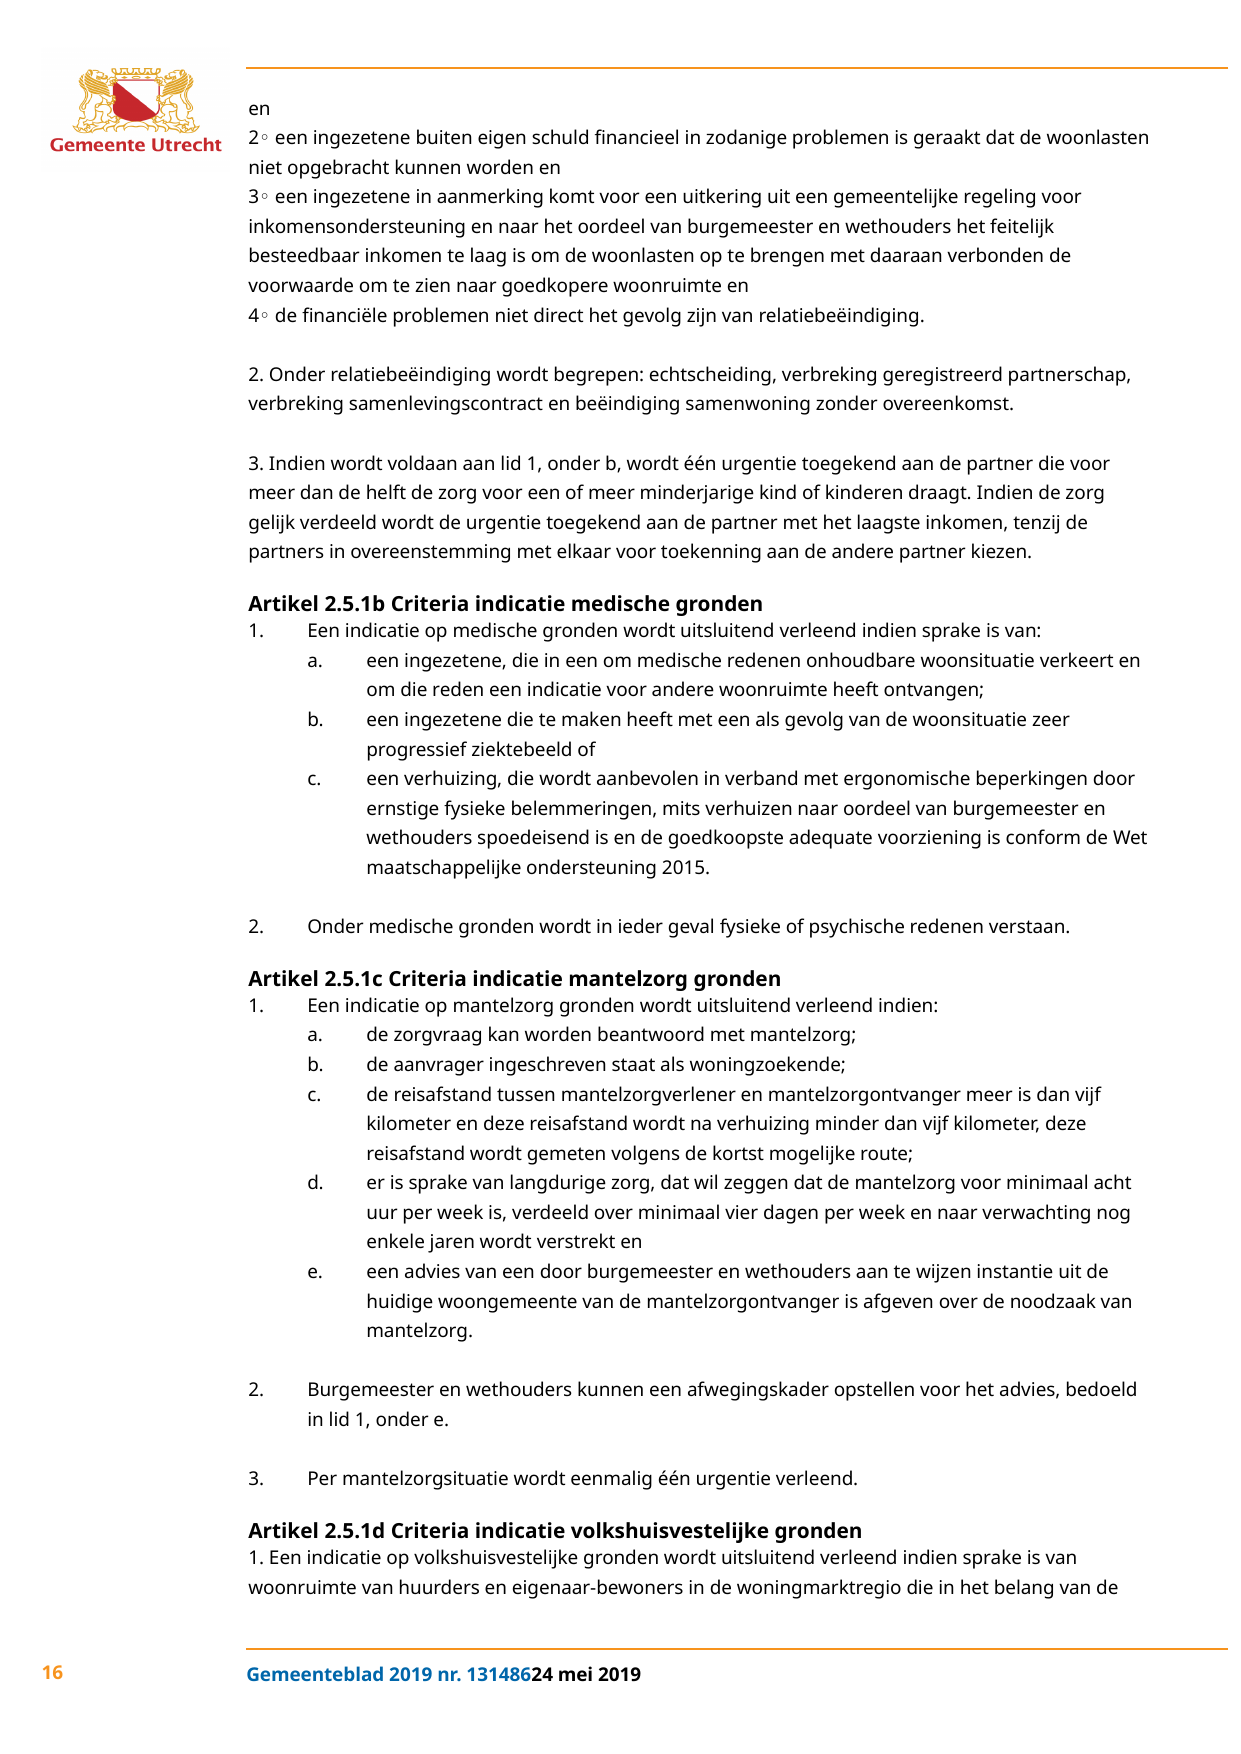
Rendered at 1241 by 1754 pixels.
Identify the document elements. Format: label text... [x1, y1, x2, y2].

list Per mantelzorgsituatie wordt eenmalig één urgentie verleend. [248, 1465, 1152, 1491]
text 3◦ een ingezetene in aanmerking komt voor een uitkering uit een gemeentelijke regeling voor inkomensondersteuning en naar het oordeel van burgemeester en wethouders het feitelijk besteedbaar inkomen te laag is om de woonlasten op te brengen met daaraan verbonden de voorwaarde om te zien naar goedkopere woonruimte en [248, 183, 1152, 298]
text 2◦ een ingezetene buiten eigen schuld financieel in zodanige problemen is geraakt dat de woonlasten niet opgebracht kunnen worden en [248, 124, 1152, 180]
list de reisafstand tussen mantelzorgverlener en mantelzorgontvanger meer is dan vijf kilometer en deze reisafstand wordt na verhuizing minder dan vijf kilometer, deze reisafstand wordt gemeten volgens de kortst mogelijke route; [307, 1081, 1152, 1166]
list Onder medische gronden wordt in ieder geval fysieke of psychische redenen verstaan. [248, 913, 1152, 939]
list Een indicatie op mantelzorg gronden wordt uitsluitend verleend indien: [248, 992, 1152, 1018]
text 2. Onder relatiebeëindiging wordt begrepen: echtscheiding, verbreking geregistreerd partnerschap, verbreking samenlevingscontract en beëindiging samenwoning zonder overeenkomst. [248, 361, 1152, 416]
picture [41, 47, 231, 172]
list de aanvrager ingeschreven staat als woningzoekende; [307, 1051, 1152, 1077]
list de zorgvraag kan worden beantwoord met mantelzorg; [307, 1022, 1152, 1047]
text Artikel 2.5.1c Criteria indicatie mantelzorg gronden [248, 964, 1152, 992]
list er is sprake van langdurige zorg, dat wil zeggen dat de mantelzorg voor minimaal acht uur per week is, verdeeld over minimaal vier dagen per week en naar verwachting nog enkele jaren wordt verstrekt en [307, 1169, 1152, 1254]
text en [248, 95, 1152, 121]
list een ingezetene, die in een om medische redenen onhoudbare woonsituatie verkeert en om die reden een indicatie voor andere woonruimte heeft ontvangen; [307, 647, 1152, 702]
list een verhuizing, die wordt aanbevolen in verband met ergonomische beperkingen door ernstige fysieke belemmeringen, mits verhuizen naar oordeel van burgemeester en wethouders spoedeisend is en de goedkoopste adequate voorziening is conform de Wet maatschappelijke ondersteuning 2015. [307, 765, 1152, 880]
text 3. Indien wordt voldaan aan lid 1, onder b, wordt één urgentie toegekend aan de partner die voor meer dan de helft de zorg voor een of meer minderjarige kind of kinderen draagt. Indien de zorg gelijk verdeeld wordt de urgentie toegekend aan de partner met het laagste inkomen, tenzij de partners in overeenstemming met elkaar voor toekenning aan de andere partner kiezen. [248, 450, 1152, 564]
list een advies van een door burgemeester en wethouders aan te wijzen instantie uit de huidige woongemeente van de mantelzorgontvanger is afgeven over de noodzaak van mantelzorg. [307, 1258, 1152, 1343]
list een ingezetene die te maken heeft met een als gevolg van de woonsituatie zeer progressief ziektebeeld of [307, 706, 1152, 761]
list Burgemeester en wethouders kunnen een afwegingskader opstellen voor het advies, bedoeld in lid 1, onder e. [248, 1377, 1152, 1432]
text 4◦ de financiële problemen niet direct het gevolg zijn van relatiebeëindiging. [248, 302, 1152, 328]
list Een indicatie op medische gronden wordt uitsluitend verleend indien sprake is van: [248, 617, 1152, 643]
text 1. Een indicatie op volkshuisvestelijke gronden wordt uitsluitend verleend indien sprake is van woonruimte van huurders en eigenaar-bewoners in de woningmarktregio die in het belang van de [248, 1544, 1152, 1599]
text Artikel 2.5.1d Criteria indicatie volkshuisvestelijke gronden [248, 1516, 1152, 1544]
text Artikel 2.5.1b Criteria indicatie medische gronden [248, 589, 1152, 617]
